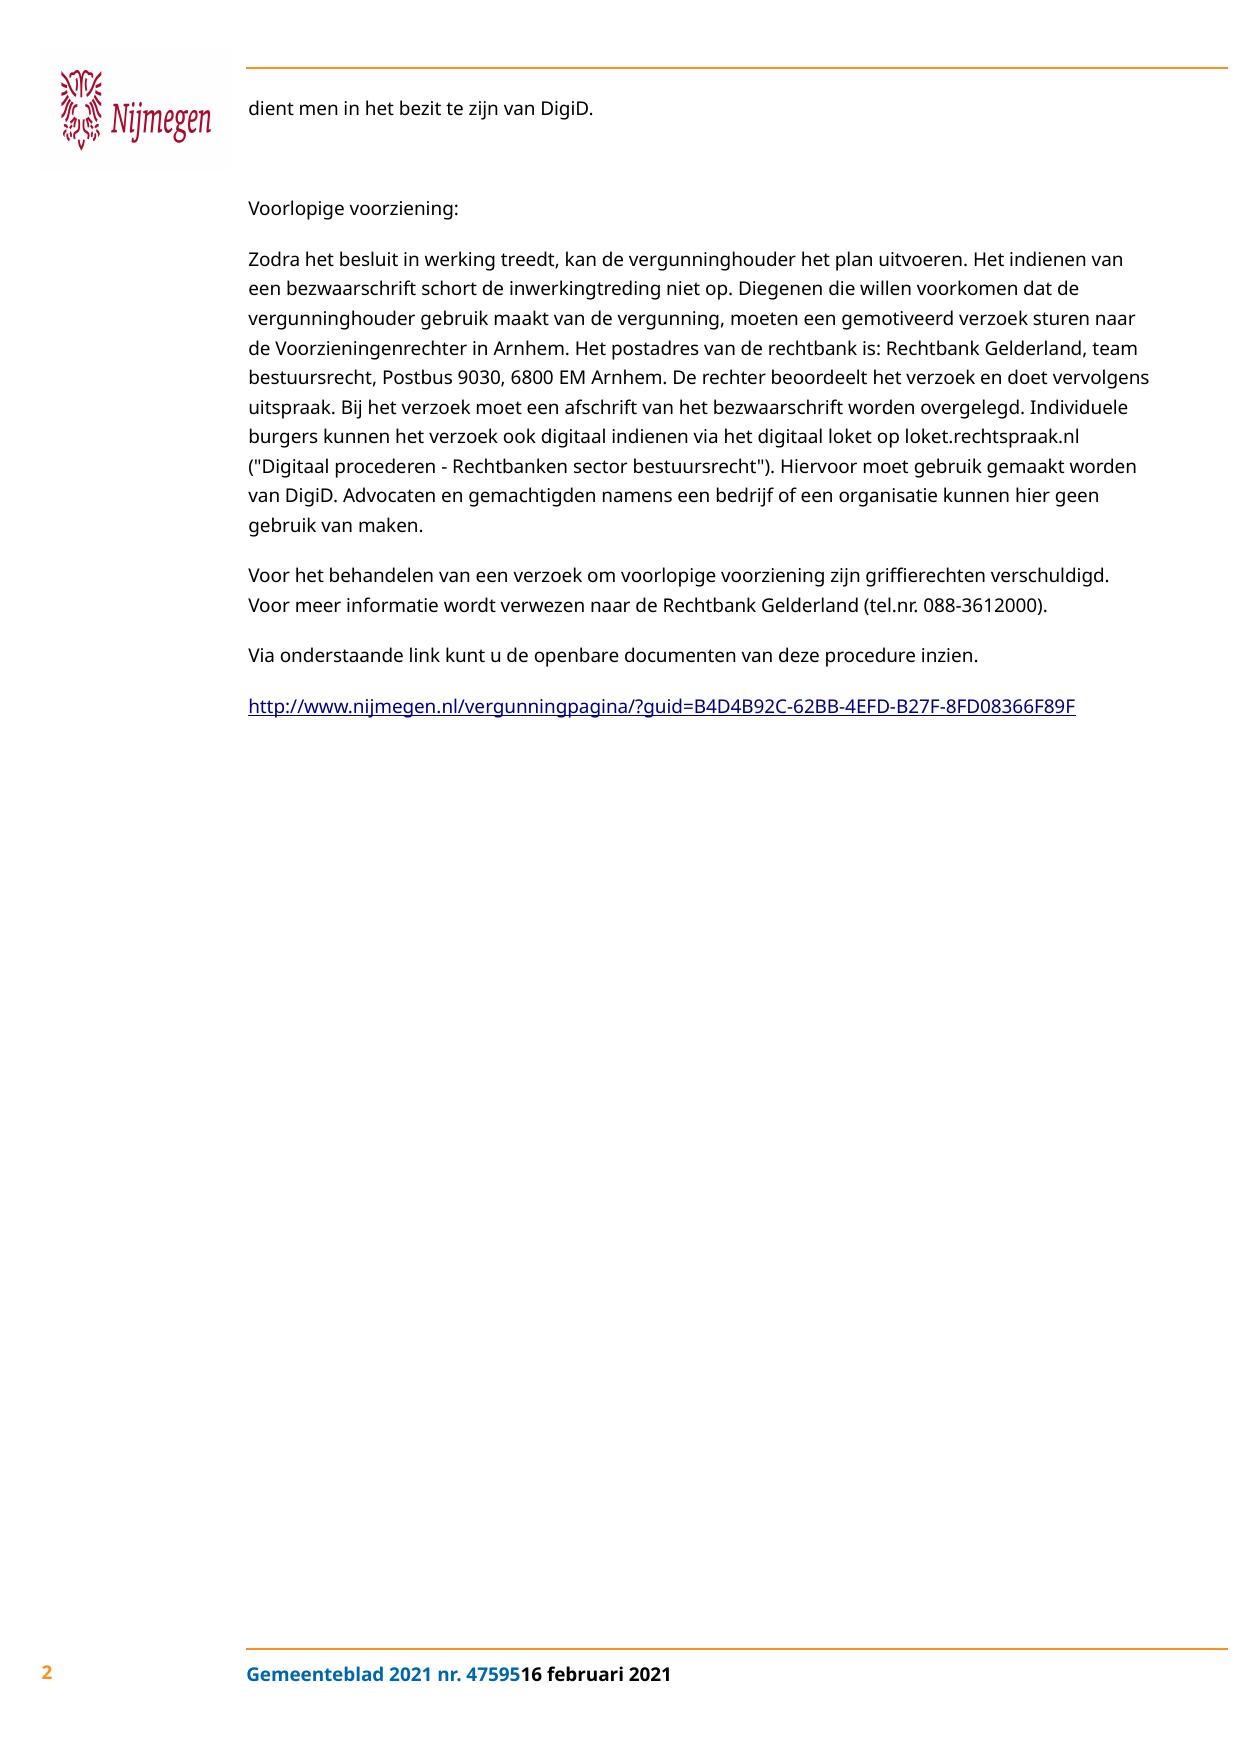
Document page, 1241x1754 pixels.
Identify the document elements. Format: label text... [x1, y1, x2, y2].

text Voorlopige voorziening: [248, 196, 1152, 221]
text Via onderstaande link kunt u de openbare documenten van deze procedure inzien. [248, 643, 1152, 668]
text dient men in het bezit te zijn van DigiD. [248, 95, 1152, 121]
text Zodra het besluit in werking treedt, kan de vergunninghouder het plan uitvoeren. Het indienen van een bezwaarschrift schort de inwerkingtreding niet op. Diegenen die willen voorkomen dat de vergunninghouder gebruik maakt van de vergunning, moeten een gemotiveerd verzoek sturen naar de Voorzieningenrechter in Arnhem. Het postadres van de rechtbank is: Rechtbank Gelderland, team bestuursrecht, Postbus 9030, 6800 EM Arnhem. De rechter beoordeelt het verzoek en doet vervolgens uitspraak. Bij het verzoek moet een afschrift van het bezwaarschrift worden overgelegd. Individuele burgers kunnen het verzoek ook digitaal indienen via het digitaal loket op loket.rechtspraak.nl ("Digitaal procederen - Rechtbanken sector bestuursrecht"). Hiervoor moet gebruik gemaakt worden van DigiD. Advocaten en gemachtigden namens een bedrijf of een organisatie kunnen hier geen gebruik van maken. [248, 246, 1152, 538]
picture [41, 47, 231, 172]
text http://www.nijmegen.nl/vergunningpagina/?guid=B4D4B92C-62BB-4EFD-B27F-8FD08366F89F [248, 693, 1152, 719]
text Voor het behandelen van een verzoek om voorlopige voorziening zijn griffierechten verschuldigd. Voor meer informatie wordt verwezen naar de Rechtbank Gelderland (tel.nr. 088-3612000). [248, 563, 1152, 618]
